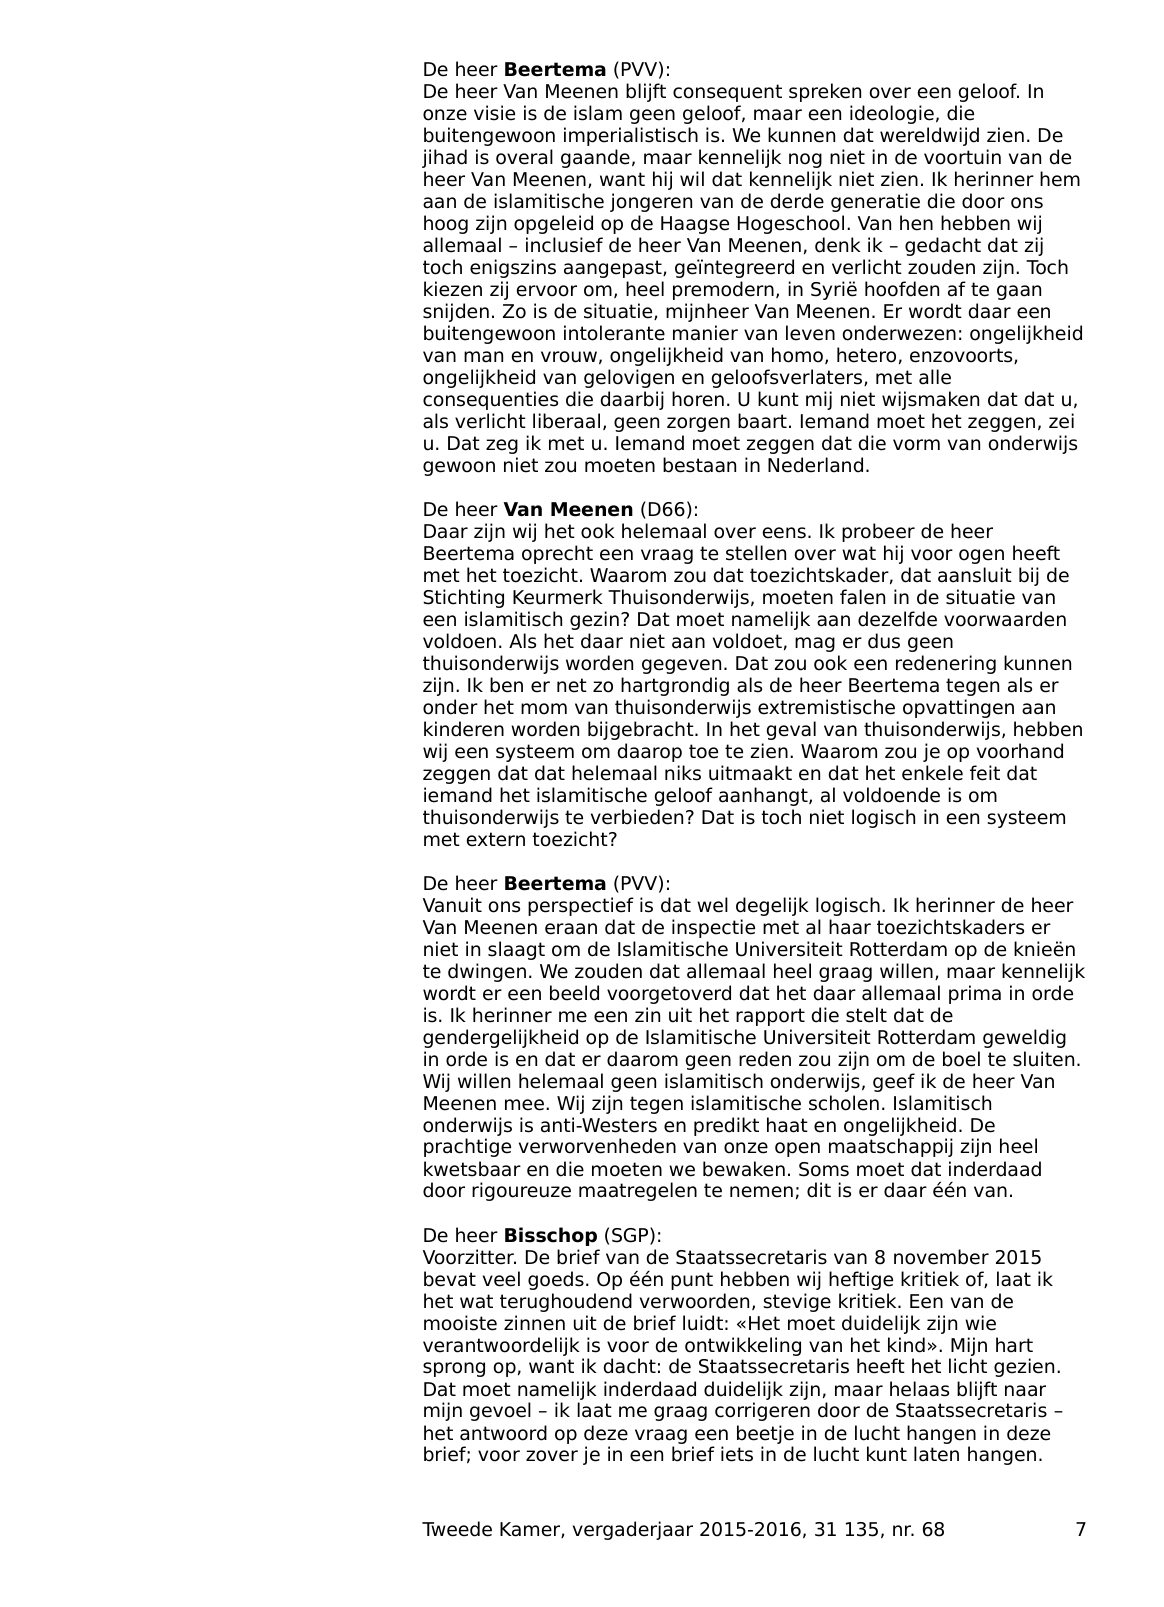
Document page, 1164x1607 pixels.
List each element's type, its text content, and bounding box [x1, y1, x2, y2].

text Voorzitter. De brief van de Staatssecretaris van 8 november 2015 bevat veel goeds. Op één punt hebben wij heftige kritiek of, laat ik het wat terughoudend verwoorden, stevige kritiek. Een van de mooiste zinnen uit de brief luidt: «Het moet duidelijk zijn wie verantwoordelijk is voor de ontwikkeling van het kind». Mijn hart sprong op, want ik dacht: de Staatssecretaris heeft het licht gezien. Dat moet namelijk inderdaad duidelijk zijn, maar helaas blijft naar mijn gevoel – ik laat me graag corrigeren door de Staatssecretaris – het antwoord op deze vraag een beetje in de lucht hangen in deze brief; voor zover je in een brief iets in de lucht kunt laten hangen. [422, 1247, 1087, 1466]
text Daar zijn wij het ook helemaal over eens. Ik probeer de heer Beertema oprecht een vraag te stellen over wat hij voor ogen heeft met het toezicht. Waarom zou dat toezichtskader, dat aansluit bij de Stichting Keurmerk Thuisonderwijs, moeten falen in de situatie van een islamitisch gezin? Dat moet namelijk aan dezelfde voorwaarden voldoen. Als het daar niet aan voldoet, mag er dus geen thuisonderwijs worden gegeven. Dat zou ook een redenering kunnen zijn. Ik ben er net zo hartgrondig als de heer Beertema tegen als er onder het mom van thuisonderwijs extremistische opvattingen aan kinderen worden bijgebracht. In het geval van thuisonderwijs, hebben wij een systeem om daarop toe te zien. Waarom zou je op voorhand zeggen dat dat helemaal niks uitmaakt en dat het enkele feit dat iemand het islamitische geloof aanhangt, al voldoende is om thuisonderwijs te verbieden? Dat is toch niet logisch in een systeem met extern toezicht? [422, 521, 1087, 851]
text De heer Beertema (PVV): [422, 59, 1087, 81]
text Vanuit ons perspectief is dat wel degelijk logisch. Ik herinner de heer Van Meenen eraan dat de inspectie met al haar toezichtskaders er niet in slaagt om de Islamitische Universiteit Rotterdam op de knieën te dwingen. We zouden dat allemaal heel graag willen, maar kennelijk wordt er een beeld voorgetoverd dat het daar allemaal prima in orde is. Ik herinner me een zin uit het rapport die stelt dat de gendergelijkheid op de Islamitische Universiteit Rotterdam geweldig in orde is en dat er daarom geen reden zou zijn om de boel te sluiten. Wij willen helemaal geen islamitisch onderwijs, geef ik de heer Van Meenen mee. Wij zijn tegen islamitische scholen. Islamitisch onderwijs is anti-Westers en predikt haat en ongelijkheid. De prachtige verworvenheden van onze open maatschappij zijn heel kwetsbaar en die moeten we bewaken. Soms moet dat inderdaad door rigoureuze maatregelen te nemen; dit is er daar één van. [422, 895, 1087, 1202]
text De heer Beertema (PVV): [422, 873, 1087, 895]
text De heer Van Meenen blijft consequent spreken over een geloof. In onze visie is de islam geen geloof, maar een ideologie, die buitengewoon imperialistisch is. We kunnen dat wereldwijd zien. De jihad is overal gaande, maar kennelijk nog niet in de voortuin van de heer Van Meenen, want hij wil dat kennelijk niet zien. Ik herinner hem aan de islamitische jongeren van de derde generatie die door ons hoog zijn opgeleid op de Haagse Hogeschool. Van hen hebben wij allemaal – inclusief de heer Van Meenen, denk ik – gedacht dat zij toch enigszins aangepast, geïntegreerd en verlicht zouden zijn. Toch kiezen zij ervoor om, heel premodern, in Syrië hoofden af te gaan snijden. Zo is de situatie, mijnheer Van Meenen. Er wordt daar een buitengewoon intolerante manier van leven onderwezen: ongelijkheid van man en vrouw, ongelijkheid van homo, hetero, enzovoorts, ongelijkheid van gelovigen en geloofsverlaters, met alle consequenties die daarbij horen. U kunt mij niet wijsmaken dat dat u, als verlicht liberaal, geen zorgen baart. Iemand moet het zeggen, zei u. Dat zeg ik met u. Iemand moet zeggen dat die vorm van onderwijs gewoon niet zou moeten bestaan in Nederland. [422, 81, 1087, 477]
text De heer Van Meenen (D66): [422, 499, 1087, 521]
text De heer Bisschop (SGP): [422, 1224, 1087, 1247]
